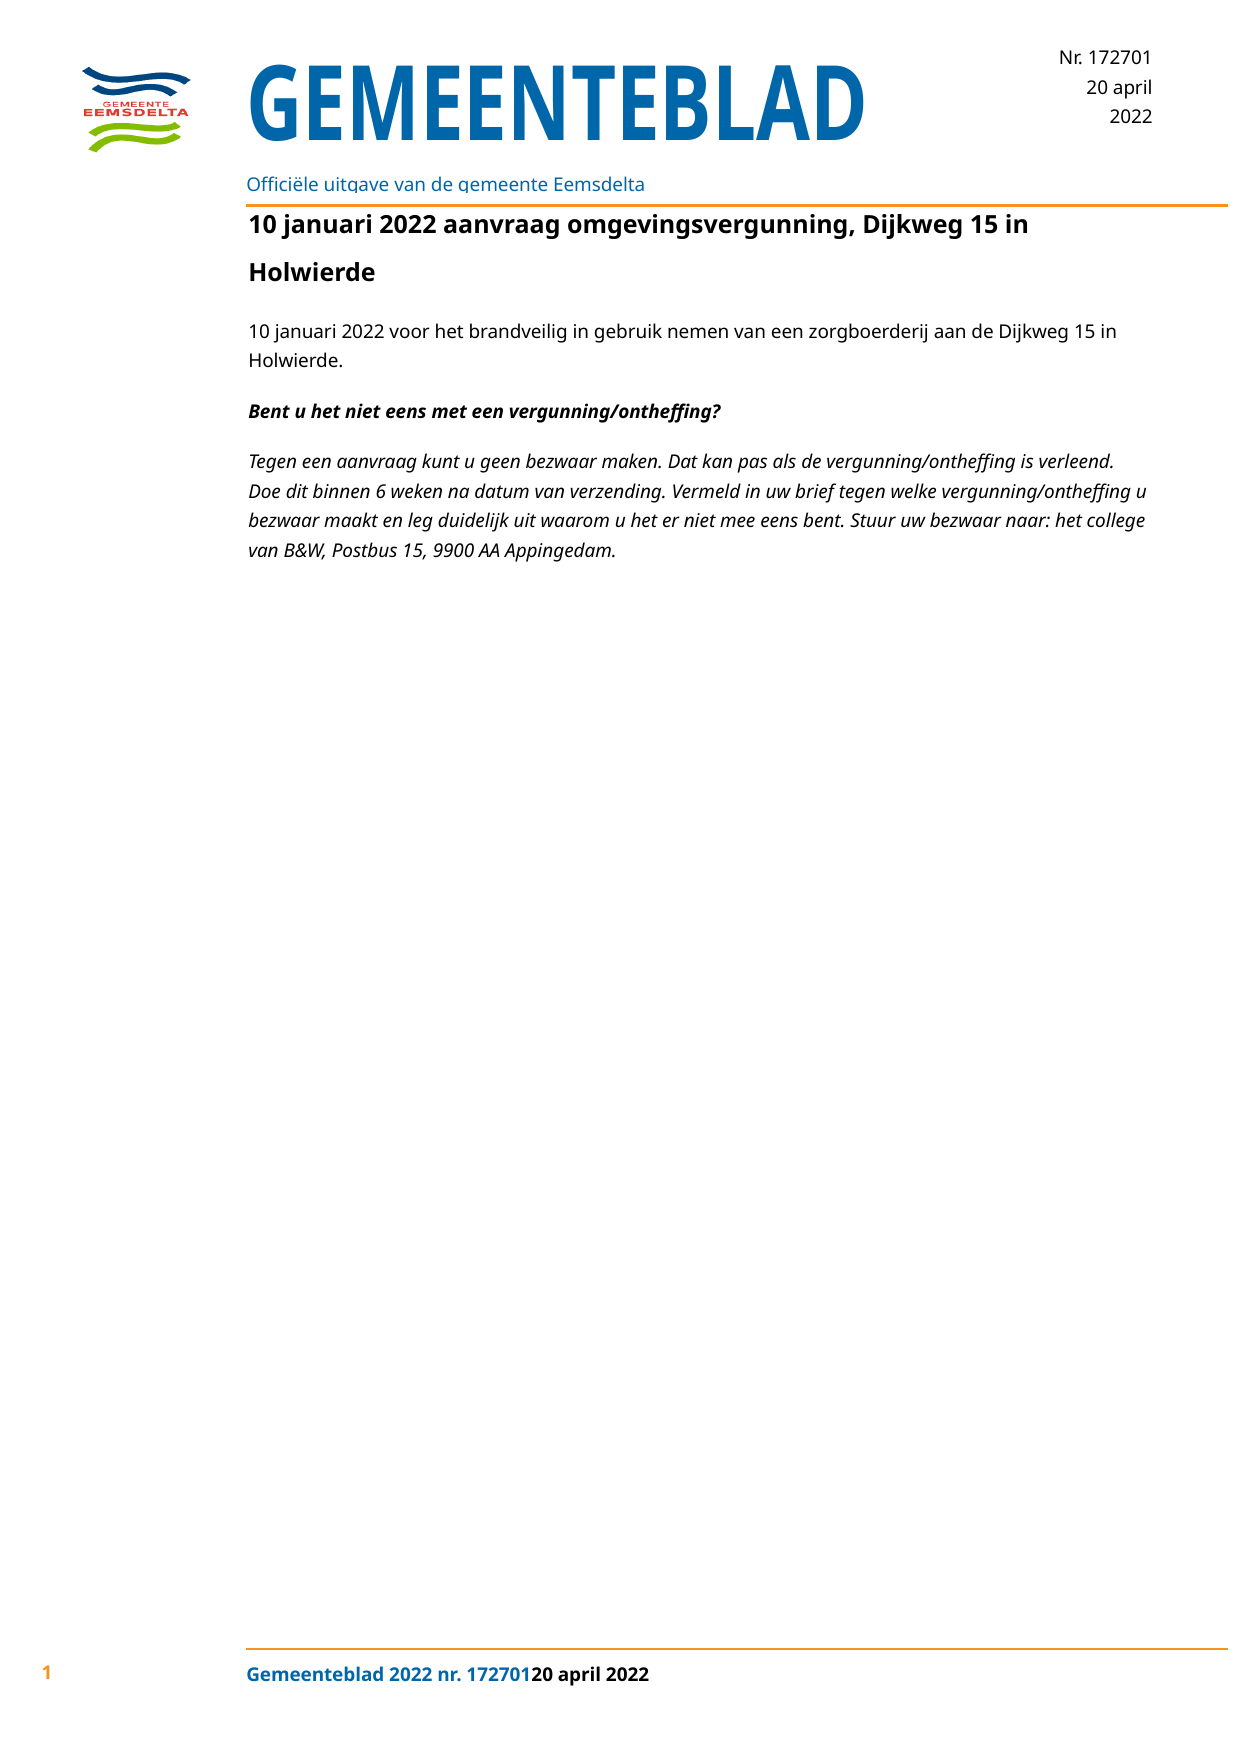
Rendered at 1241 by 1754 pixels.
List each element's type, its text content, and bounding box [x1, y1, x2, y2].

text 10 januari 2022 aanvraag omgevingsvergunning, Dijkweg 15 in Holwierde [248, 207, 1152, 288]
picture [41, 47, 231, 172]
text Tegen een aanvraag kunt u geen bezwaar maken. Dat kan pas als de vergunning/ontheffing is verleend. Doe dit binnen 6 weken na datum van verzending. Vermeld in uw brief tegen welke vergunning/ontheffing u bezwaar maakt en leg duidelijk uit waarom u het er niet mee eens bent. Stuur uw bezwaar naar: het college van B&W, Postbus 15, 9900 AA Appingedam. [248, 448, 1152, 563]
text 10 januari 2022 voor het brandveilig in gebruik nemen van een zorgboerderij aan de Dijkweg 15 in Holwierde. [248, 318, 1152, 373]
text Bent u het niet eens met een vergunning/ontheffing? [248, 398, 1152, 424]
